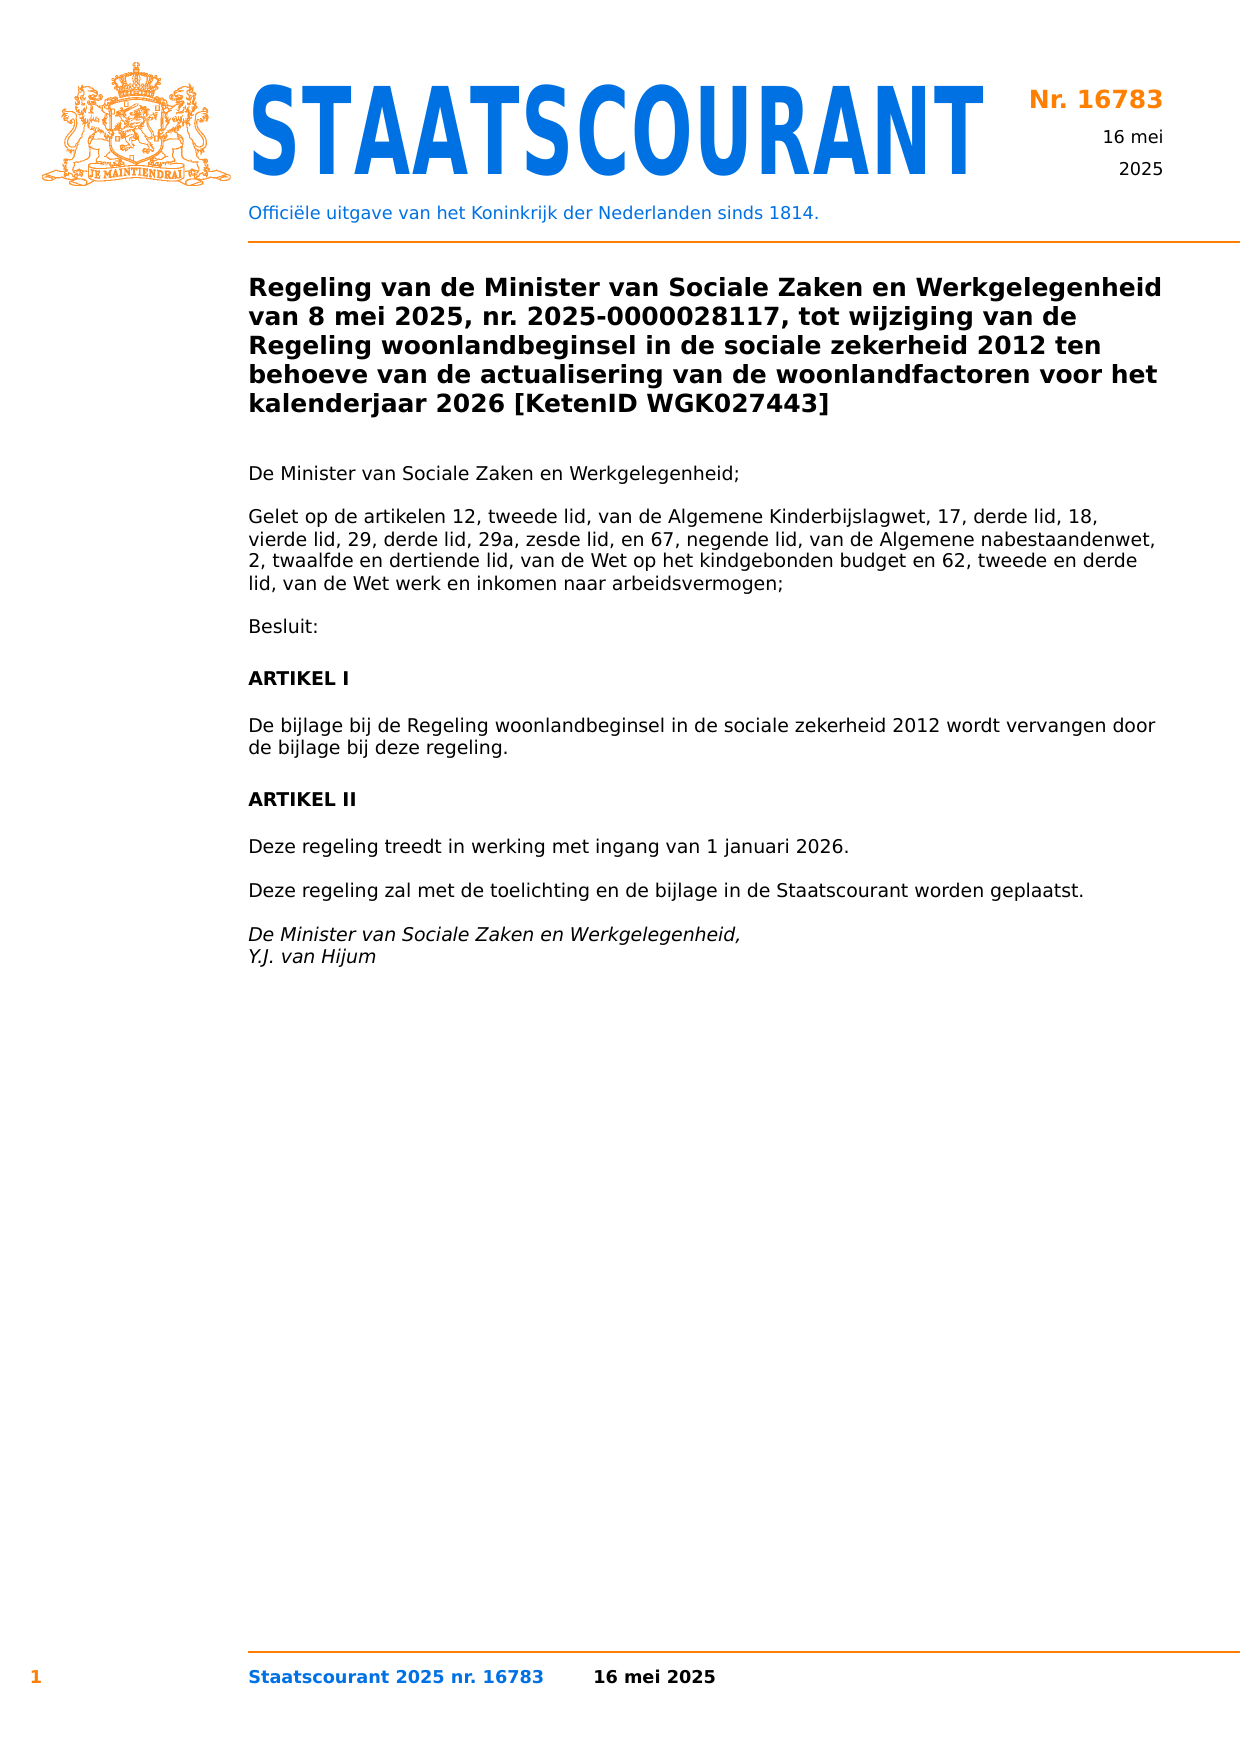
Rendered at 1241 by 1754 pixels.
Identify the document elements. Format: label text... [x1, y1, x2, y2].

text Deze regeling treedt in werking met ingang van 1 januari 2026. [248, 836, 1163, 858]
table_cell 2025 [998, 153, 1240, 203]
subtitle ARTIKEL II [248, 789, 1163, 811]
table_cell Officiële uitgave van het Koninkrijk der Nederlanden sinds 1814. [248, 203, 1240, 241]
text Besluit: [248, 616, 1163, 638]
picture [41, 62, 231, 186]
subtitle ARTIKEL I [248, 668, 1163, 690]
text De Minister van Sociale Zaken en Werkgelegenheid, Y.J. van Hijum [248, 924, 1163, 968]
text De bijlage bij de Regeling woonlandbeginsel in de sociale zekerheid 2012 wordt vervangen door de bijlage bij deze regeling. [248, 715, 1163, 759]
table_cell 16 mei [998, 121, 1240, 153]
table_header Nr. 16783 [998, 62, 1240, 121]
text Gelet op de artikelen 12, tweede lid, van de Algemene Kinderbijslagwet, 17, derde lid, 18, vierde lid, 29, derde lid, 29a, zesde lid, en 67, negende lid, van de Algemene nabestaandenwet, 2, twaalfde en dertiende lid, van de Wet op het kindgebonden budget en 62, tweede en derde lid, van de Wet werk en inkomen naar arbeidsvermogen; [248, 506, 1163, 594]
subtitle Regeling van de Minister van Sociale Zaken en Werkgelegenheid van 8 mei 2025, nr. 2025-0000028117, tot wijziging van de Regeling woonlandbeginsel in de sociale zekerheid 2012 ten behoeve van de actualisering van de woonlandfactoren voor het kalenderjaar 2026 [KetenID WGK027443] [248, 273, 1163, 419]
table_header STAATSCOURANT [248, 62, 998, 203]
table_header [25, 62, 248, 241]
text De Minister van Sociale Zaken en Werkgelegenheid; [248, 463, 1163, 484]
text Deze regeling zal met de toelichting en de bijlage in de Staatscourant worden geplaatst. [248, 880, 1163, 902]
